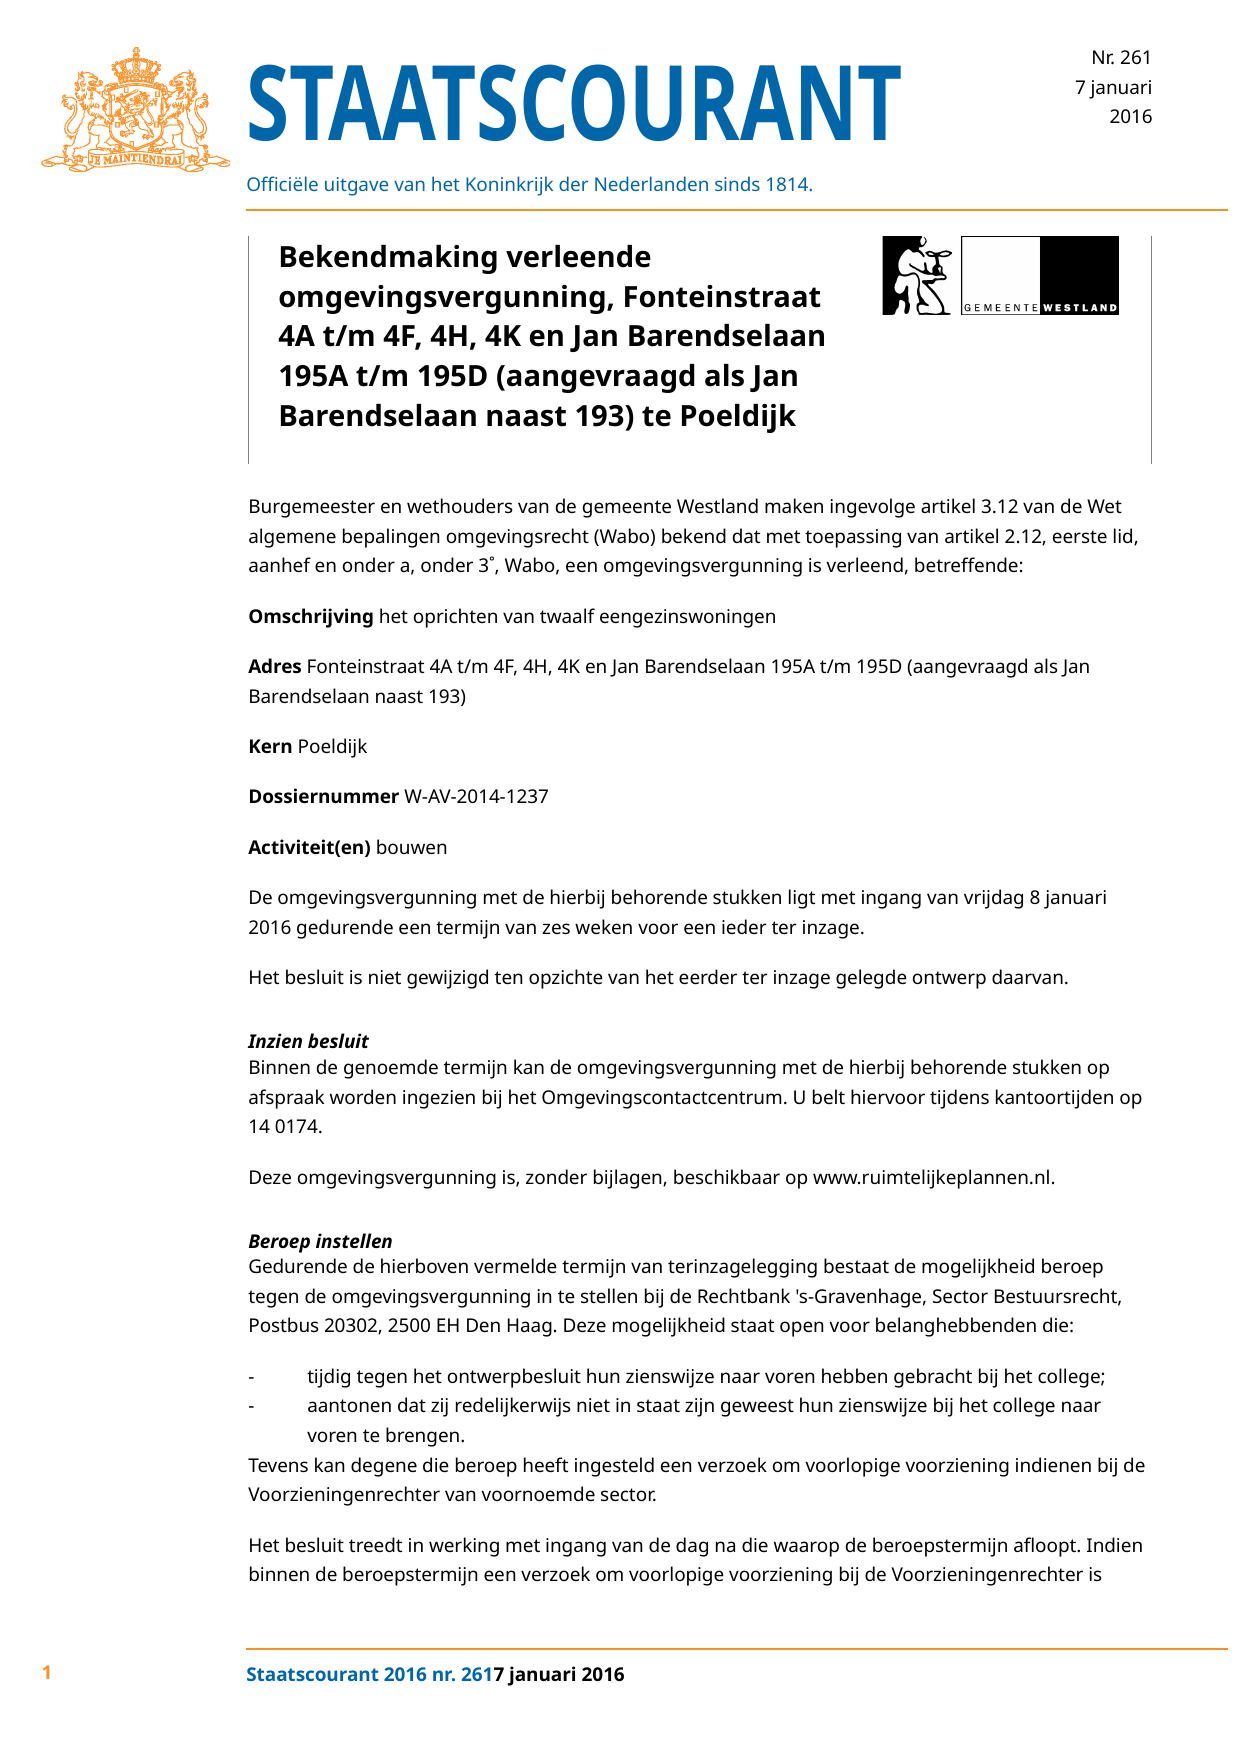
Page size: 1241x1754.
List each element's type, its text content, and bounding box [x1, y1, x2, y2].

list aantonen dat zij redelijkerwijs niet in staat zijn geweest hun zienswijze bij het college naar voren te brengen. [248, 1393, 1152, 1448]
text Adres Fonteinstraat 4A t/m 4F, 4H, 4K en Jan Barendselaan 195A t/m 195D (aangevraagd als Jan Barendselaan naast 193) [248, 653, 1152, 709]
text Inzien besluit [248, 1028, 1152, 1054]
text Gedurende de hierboven vermelde termijn van terinzagelegging bestaat de mogelijkheid beroep tegen de omgevingsvergunning in te stellen bij de Rechtbank 's-Gravenhage, Sector Bestuursrecht, Postbus 20302, 2500 EH Den Haag. Deze mogelijkheid staat open voor belanghebbenden die: [248, 1253, 1152, 1338]
picture [41, 47, 231, 172]
text Beroep instellen [248, 1228, 1152, 1253]
text Het besluit treedt in werking met ingang van de dag na die waarop de beroepstermijn afloopt. Indien binnen de beroepstermijn een verzoek om voorlopige voorziening bij de Voorzieningenrechter is [248, 1532, 1152, 1587]
text Burgemeester en wethouders van de gemeente Westland maken ingevolge artikel 3.12 van de Wet algemene bepalingen omgevingsrecht (Wabo) bekend dat met toepassing van artikel 2.12, eerste lid, aanhef en onder a, onder 3˚, Wabo, een omgevingsvergunning is verleend, betreffende: [248, 493, 1152, 578]
text Omschrijving het oprichten van twaalf eengezinswoningen [248, 603, 1152, 629]
table_header [850, 236, 1151, 464]
text Het besluit is niet gewijzigd ten opzichte van het eerder ter inzage gelegde ontwerp daarvan. [248, 964, 1152, 990]
list tijdig tegen het ontwerpbesluit hun zienswijze naar voren hebben gebracht bij het college; [248, 1363, 1152, 1389]
text Kern Poeldijk [248, 733, 1152, 759]
text Tevens kan degene die beroep heeft ingesteld een verzoek om voorlopige voorziening indienen bij de Voorzieningenrechter van voornoemde sector. [248, 1452, 1152, 1507]
text Binnen de genoemde termijn kan de omgevingsvergunning met de hierbij behorende stukken op afspraak worden ingezien bij het Omgevingscontactcentrum. U belt hiervoor tijdens kantoortijden op 14 0174. [248, 1054, 1152, 1139]
text Dossiernummer W-AV-2014-1237 [248, 784, 1152, 809]
text Activiteit(en) bouwen [248, 834, 1152, 860]
table_header Bekendmaking verleende omgevingsvergunning, Fonteinstraat 4A t/m 4F, 4H, 4K en Jan Barendselaan 195A t/m 195D (aangevraagd als Jan Barendselaan naast 193) te Poeldijk [249, 236, 850, 464]
text De omgevingsvergunning met de hierbij behorende stukken ligt met ingang van vrijdag 8 januari 2016 gedurende een termijn van zes weken voor een ieder ter inzage. [248, 884, 1152, 940]
text Deze omgevingsvergunning is, zonder bijlagen, beschikbaar op www.ruimtelijkeplannen.nl. [248, 1164, 1152, 1189]
picture [882, 236, 1119, 315]
